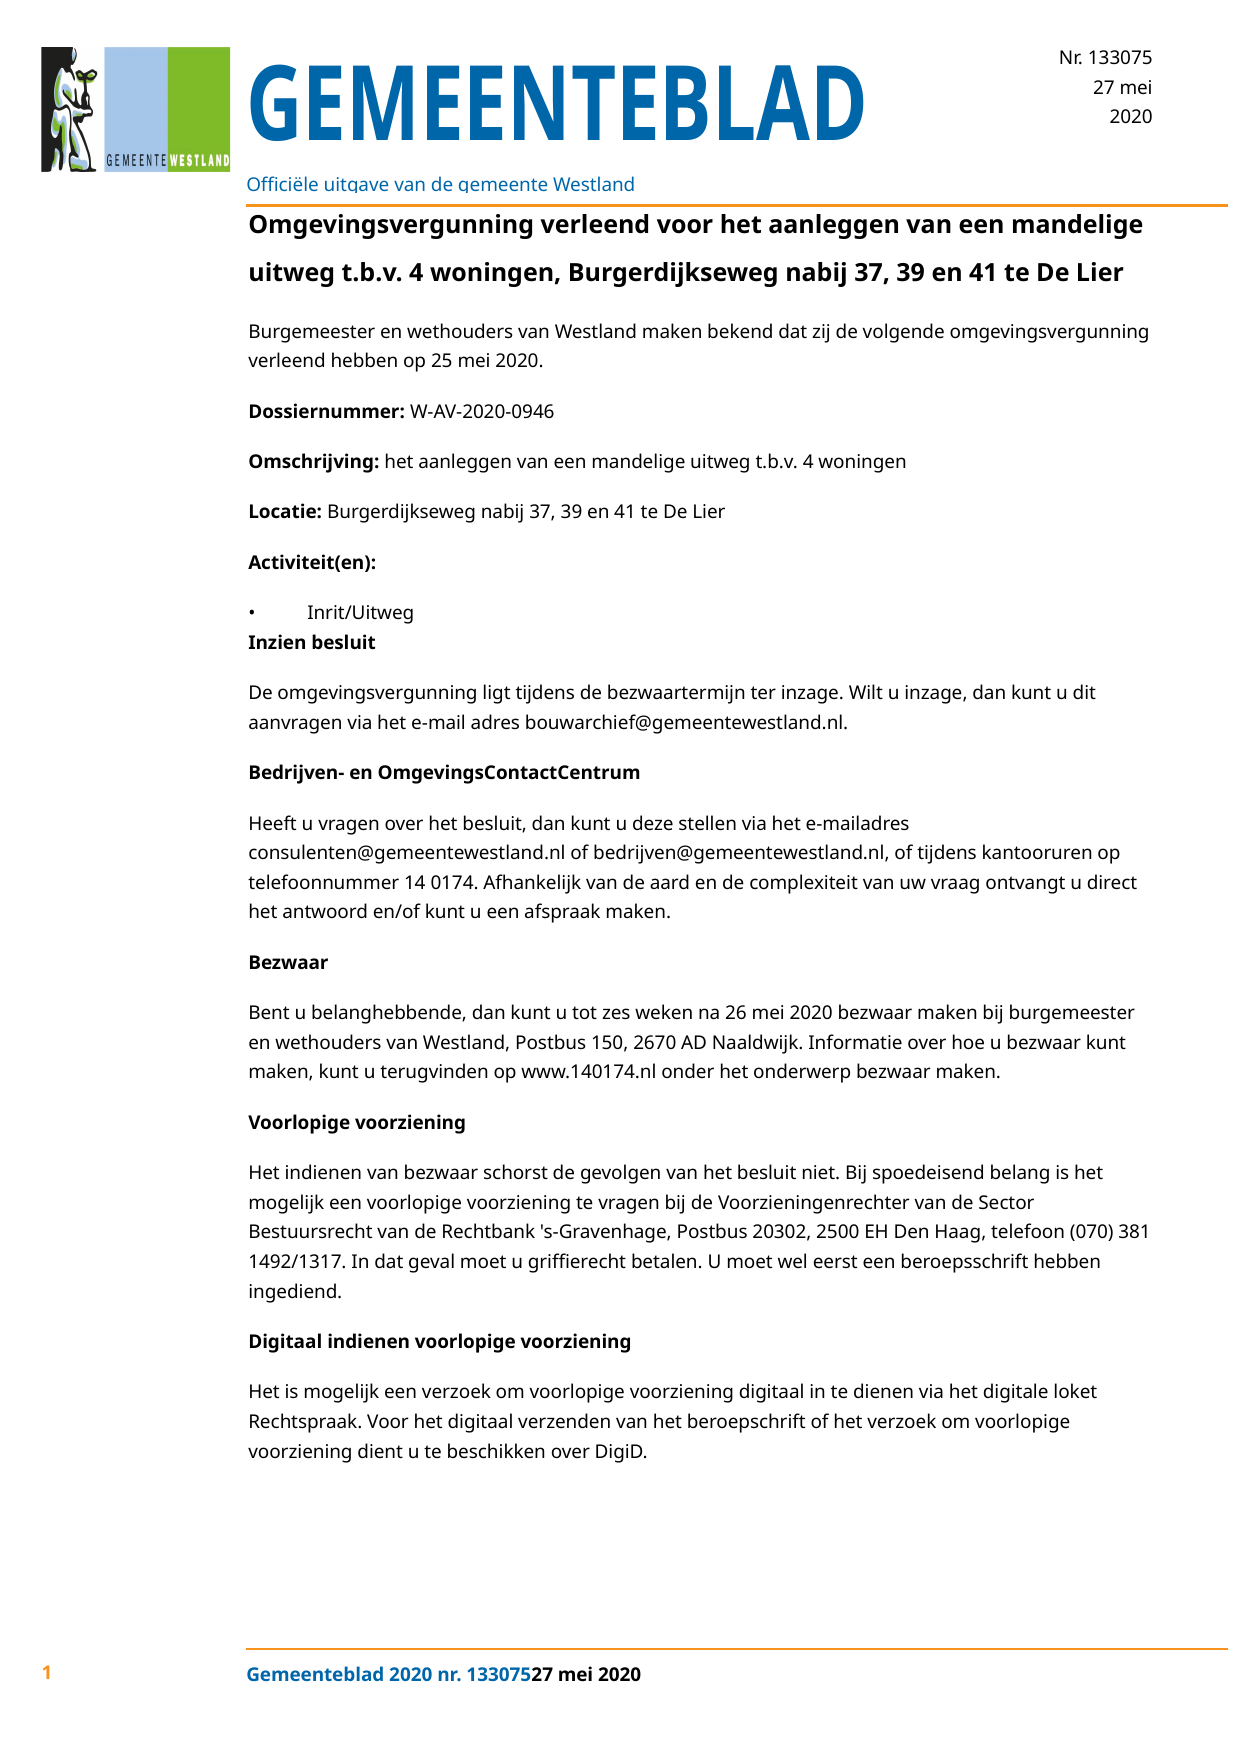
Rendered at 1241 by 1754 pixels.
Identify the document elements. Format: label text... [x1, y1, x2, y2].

text Bent u belanghebbende, dan kunt u tot zes weken na 26 mei 2020 bezwaar maken bij burgemeester en wethouders van Westland, Postbus 150, 2670 AD Naaldwijk. Informatie over hoe u bezwaar kunt maken, kunt u terugvinden op www.140174.nl onder het onderwerp bezwaar maken. [248, 999, 1152, 1084]
text Omgevingsvergunning verleend voor het aanleggen van een mandelige uitweg t.b.v. 4 woningen, Burgerdijkseweg nabij 37, 39 en 41 te De Lier [248, 207, 1152, 288]
text Digitaal indienen voorlopige voorziening [248, 1328, 1152, 1354]
text Burgemeester en wethouders van Westland maken bekend dat zij de volgende omgevingsvergunning verleend hebben op 25 mei 2020. [248, 318, 1152, 373]
text Locatie: Burgerdijkseweg nabij 37, 39 en 41 te De Lier [248, 499, 1152, 524]
text Bedrijven- en OmgevingsContactCentrum [248, 759, 1152, 785]
text De omgevingsvergunning ligt tijdens de bezwaartermijn ter inzage. Wilt u inzage, dan kunt u dit aanvragen via het e-mail adres bouwarchief@gemeentewestland.nl. [248, 679, 1152, 735]
text Inzien besluit [248, 629, 1152, 655]
text Activiteit(en): [248, 549, 1152, 575]
text Dossiernummer: W-AV-2020-0946 [248, 398, 1152, 424]
list Inrit/Uitweg [248, 599, 1152, 625]
text Omschrijving: het aanleggen van een mandelige uitweg t.b.v. 4 woningen [248, 448, 1152, 474]
text Voorlopige voorziening [248, 1109, 1152, 1135]
text Heeft u vragen over het besluit, dan kunt u deze stellen via het e-mailadres consulenten@gemeentewestland.nl of bedrijven@gemeentewestland.nl, of tijdens kantooruren op telefoonnummer 14 0174. Afhankelijk van de aard en de complexiteit van uw vraag ontvangt u direct het antwoord en/of kunt u een afspraak maken. [248, 810, 1152, 924]
text Bezwaar [248, 949, 1152, 975]
picture [41, 47, 231, 172]
text Het is mogelijk een verzoek om voorlopige voorziening digitaal in te dienen via het digitale loket Rechtspraak. Voor het digitaal verzenden van het beroepschrift of het verzoek om voorlopige voorziening dient u te beschikken over DigiD. [248, 1379, 1152, 1464]
text Het indienen van bezwaar schorst de gevolgen van het besluit niet. Bij spoedeisend belang is het mogelijk een voorlopige voorziening te vragen bij de Voorzieningenrechter van de Sector Bestuursrecht van de Rechtbank 's-Gravenhage, Postbus 20302, 2500 EH Den Haag, telefoon (070) 381 1492/1317. In dat geval moet u griffierecht betalen. U moet wel eerst een beroepsschrift hebben ingediend. [248, 1159, 1152, 1304]
